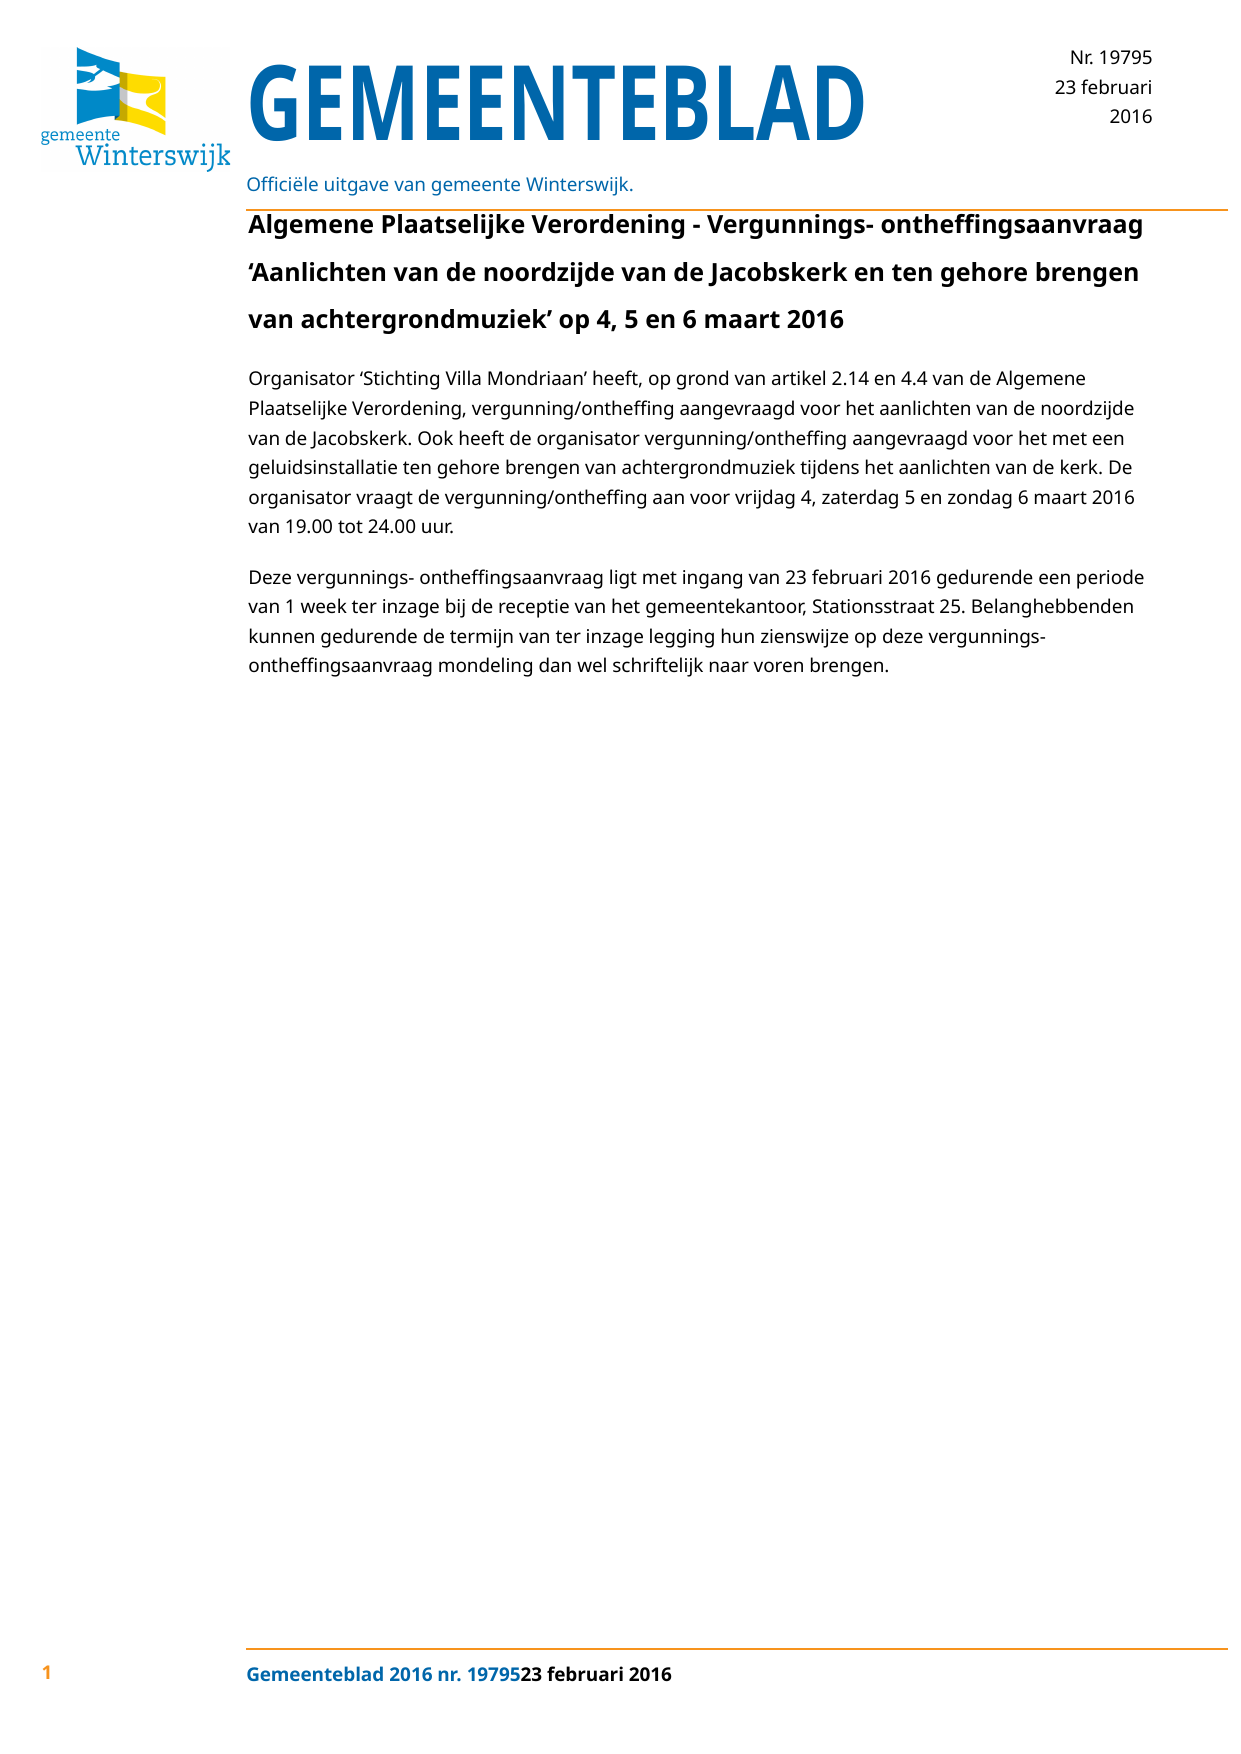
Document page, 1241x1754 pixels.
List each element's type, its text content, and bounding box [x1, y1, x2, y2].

text Deze vergunnings- ontheffingsaanvraag ligt met ingang van 23 februari 2016 gedurende een periode van 1 week ter inzage bij de receptie van het gemeentekantoor, Stationsstraat 25. Belanghebbenden kunnen gedurende de termijn van ter inzage legging hun zienswijze op deze vergunnings- ontheffingsaanvraag mondeling dan wel schriftelijk naar voren brengen. [248, 564, 1152, 678]
picture [225, 153, 231, 162]
text Algemene Plaatselijke Verordening - Vergunnings- ontheffingsaanvraag ‘Aanlichten van de noordzijde van de Jacobskerk en ten gehore brengen van achtergrondmuziek’ op 4, 5 en 6 maart 2016 [248, 211, 1152, 336]
picture [41, 47, 231, 172]
text Organisator ‘Stichting Villa Mondriaan’ heeft, op grond van artikel 2.14 en 4.4 van de Algemene Plaatselijke Verordening, vergunning/ontheffing aangevraagd voor het aanlichten van de noordzijde van de Jacobskerk. Ook heeft de organisator vergunning/ontheffing aangevraagd voor het met een geluidsinstallatie ten gehore brengen van achtergrondmuziek tijdens het aanlichten van de kerk. De organisator vraagt de vergunning/ontheffing aan voor vrijdag 4, zaterdag 5 en zondag 6 maart 2016 van 19.00 tot 24.00 uur. [248, 366, 1152, 539]
